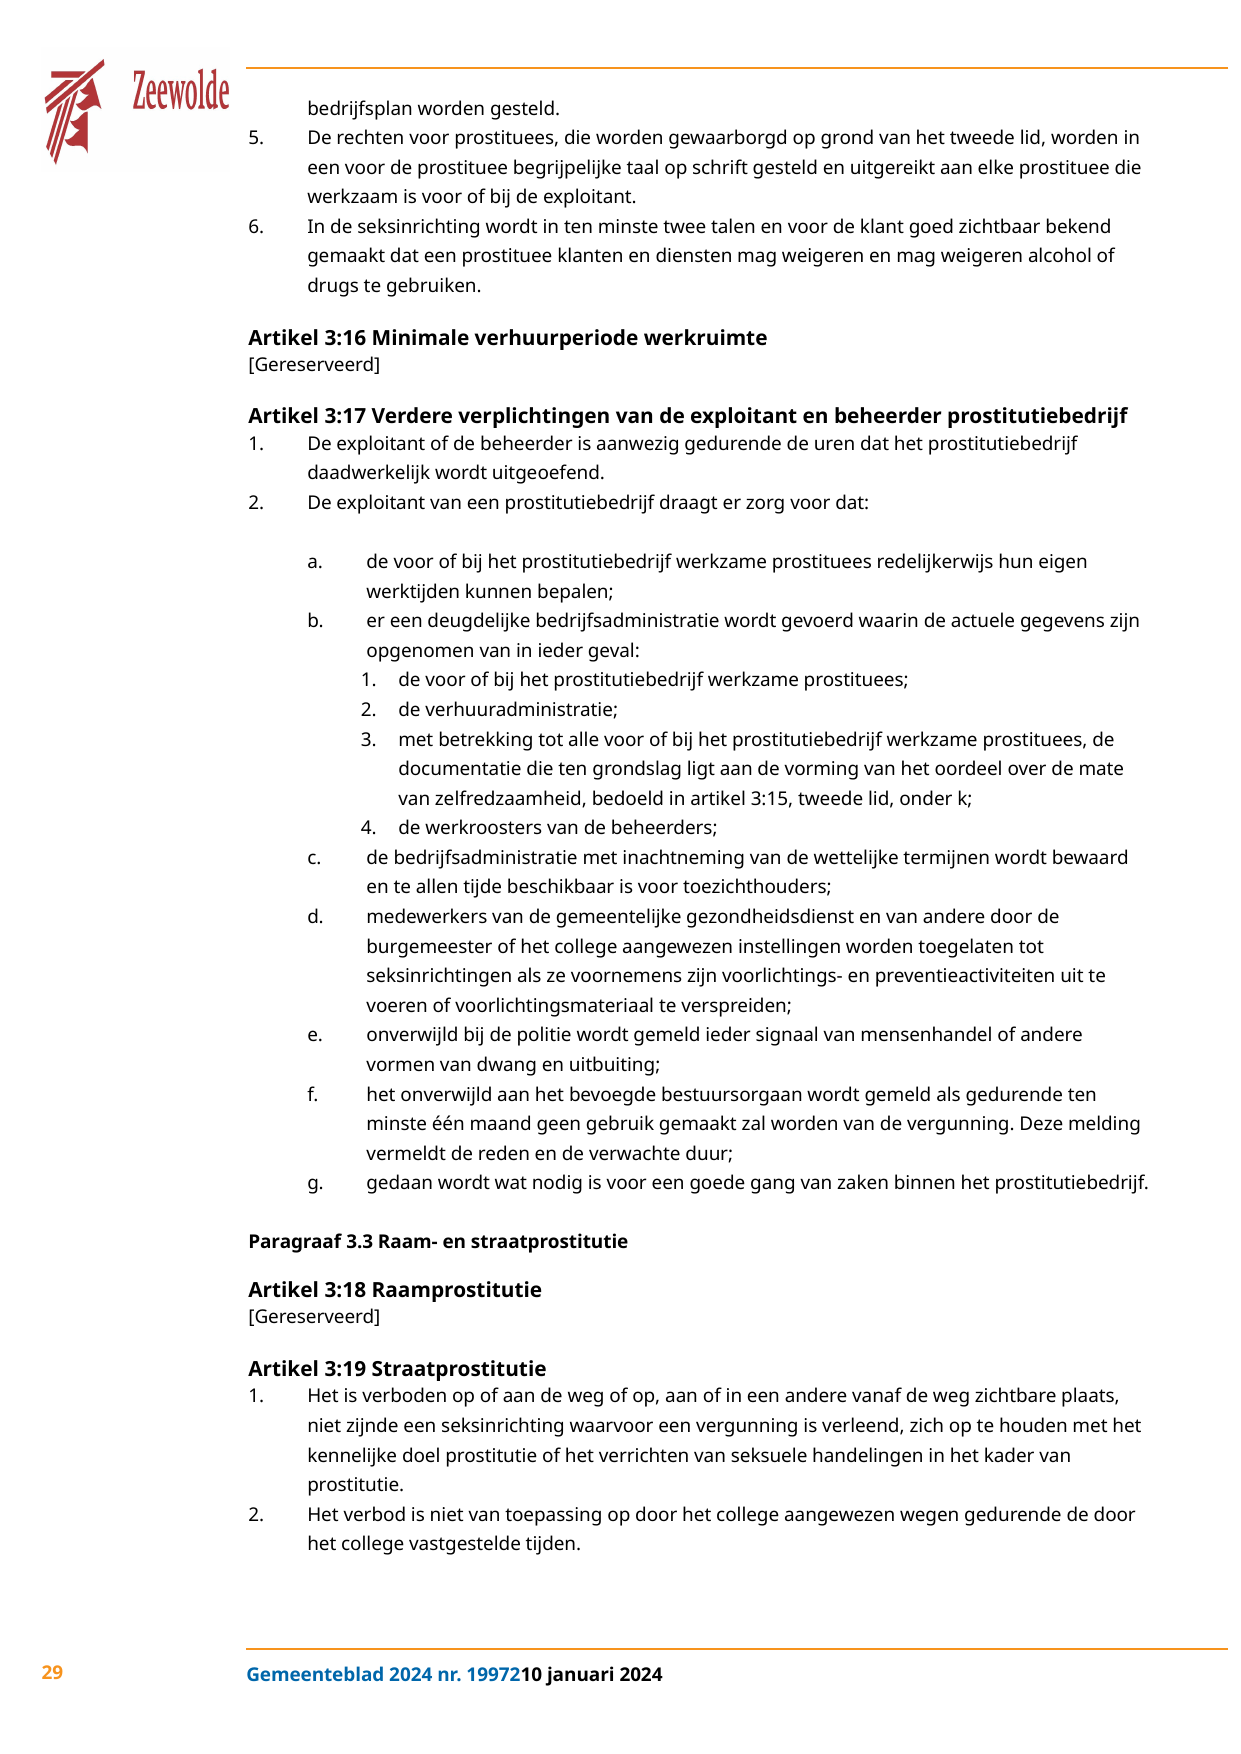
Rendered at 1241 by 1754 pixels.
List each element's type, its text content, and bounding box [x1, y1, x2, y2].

list de voor of bij het prostitutiebedrijf werkzame prostituees; [361, 667, 1152, 692]
list de werkroosters van de beheerders; [361, 814, 1152, 840]
list bedrijfsplan worden gesteld. [248, 95, 1152, 121]
list onverwijld bij de politie wordt gemeld ieder signaal van mensenhandel of andere vormen van dwang en uitbuiting; [307, 1022, 1152, 1077]
list er een deugdelijke bedrijfsadministratie wordt gevoerd waarin de actuele gegevens zijn opgenomen van in ieder geval: [307, 607, 1152, 663]
list De rechten voor prostituees, die worden gewaarborgd op grond van het tweede lid, worden in een voor de prostituee begrijpelijke taal op schrift gesteld en uitgereikt aan elke prostituee die werkzaam is voor of bij de exploitant. [248, 124, 1152, 209]
text Paragraaf 3.3 Raam- en straatprostitutie [248, 1229, 1152, 1254]
picture [41, 47, 231, 172]
text Artikel 3:17 Verdere verplichtingen van de exploitant en beheerder prostitutiebedrijf [248, 402, 1152, 430]
list de voor of bij het prostitutiebedrijf werkzame prostituees redelijkerwijs hun eigen werktijden kunnen bepalen; [307, 548, 1152, 604]
text Artikel 3:16 Minimale verhuurperiode werkruimte [248, 323, 1152, 351]
list De exploitant van een prostitutiebedrijf draagt er zorg voor dat: [248, 489, 1152, 515]
list met betrekking tot alle voor of bij het prostitutiebedrijf werkzame prostituees, de documentatie die ten grondslag ligt aan de vorming van het oordeel over de mate van zelfredzaamheid, bedoeld in artikel 3:15, tweede lid, onder k; [361, 726, 1152, 811]
list medewerkers van de gemeentelijke gezondheidsdienst en van andere door de burgemeester of het college aangewezen instellingen worden toegelaten tot seksinrichtingen als ze voornemens zijn voorlichtings- en preventieactiviteiten uit te voeren of voorlichtingsmateriaal te verspreiden; [307, 903, 1152, 1018]
list De exploitant of de beheerder is aanwezig gedurende de uren dat het prostitutiebedrijf daadwerkelijk wordt uitgeoefend. [248, 430, 1152, 485]
list het onverwijld aan het bevoegde bestuursorgaan wordt gemeld als gedurende ten minste één maand geen gebruik gemaakt zal worden van de vergunning. Deze melding vermeldt de reden en de verwachte duur; [307, 1081, 1152, 1166]
list de bedrijfsadministratie met inachtneming van de wettelijke termijnen wordt bewaard en te allen tijde beschikbaar is voor toezichthouders; [307, 844, 1152, 899]
list de verhuuradministratie; [361, 696, 1152, 722]
text [Gereserveerd] [248, 351, 1152, 377]
text [Gereserveerd] [248, 1304, 1152, 1329]
list In de seksinrichting wordt in ten minste twee talen en voor de klant goed zichtbaar bekend gemaakt dat een prostituee klanten en diensten mag weigeren en mag weigeren alcohol of drugs te gebruiken. [248, 213, 1152, 298]
text Artikel 3:19 Straatprostitutie [248, 1354, 1152, 1383]
text Artikel 3:18 Raamprostitutie [248, 1275, 1152, 1304]
list gedaan wordt wat nodig is voor een goede gang van zaken binnen het prostitutiebedrijf. [307, 1169, 1152, 1195]
list Het verbod is niet van toepassing op door het college aangewezen wegen gedurende de door het college vastgestelde tijden. [248, 1501, 1152, 1556]
list Het is verboden op of aan de weg of op, aan of in een andere vanaf de weg zichtbare plaats, niet zijnde een seksinrichting waarvoor een vergunning is verleend, zich op te houden met het kennelijke doel prostitutie of het verrichten van seksuele handelingen in het kader van prostitutie. [248, 1383, 1152, 1497]
